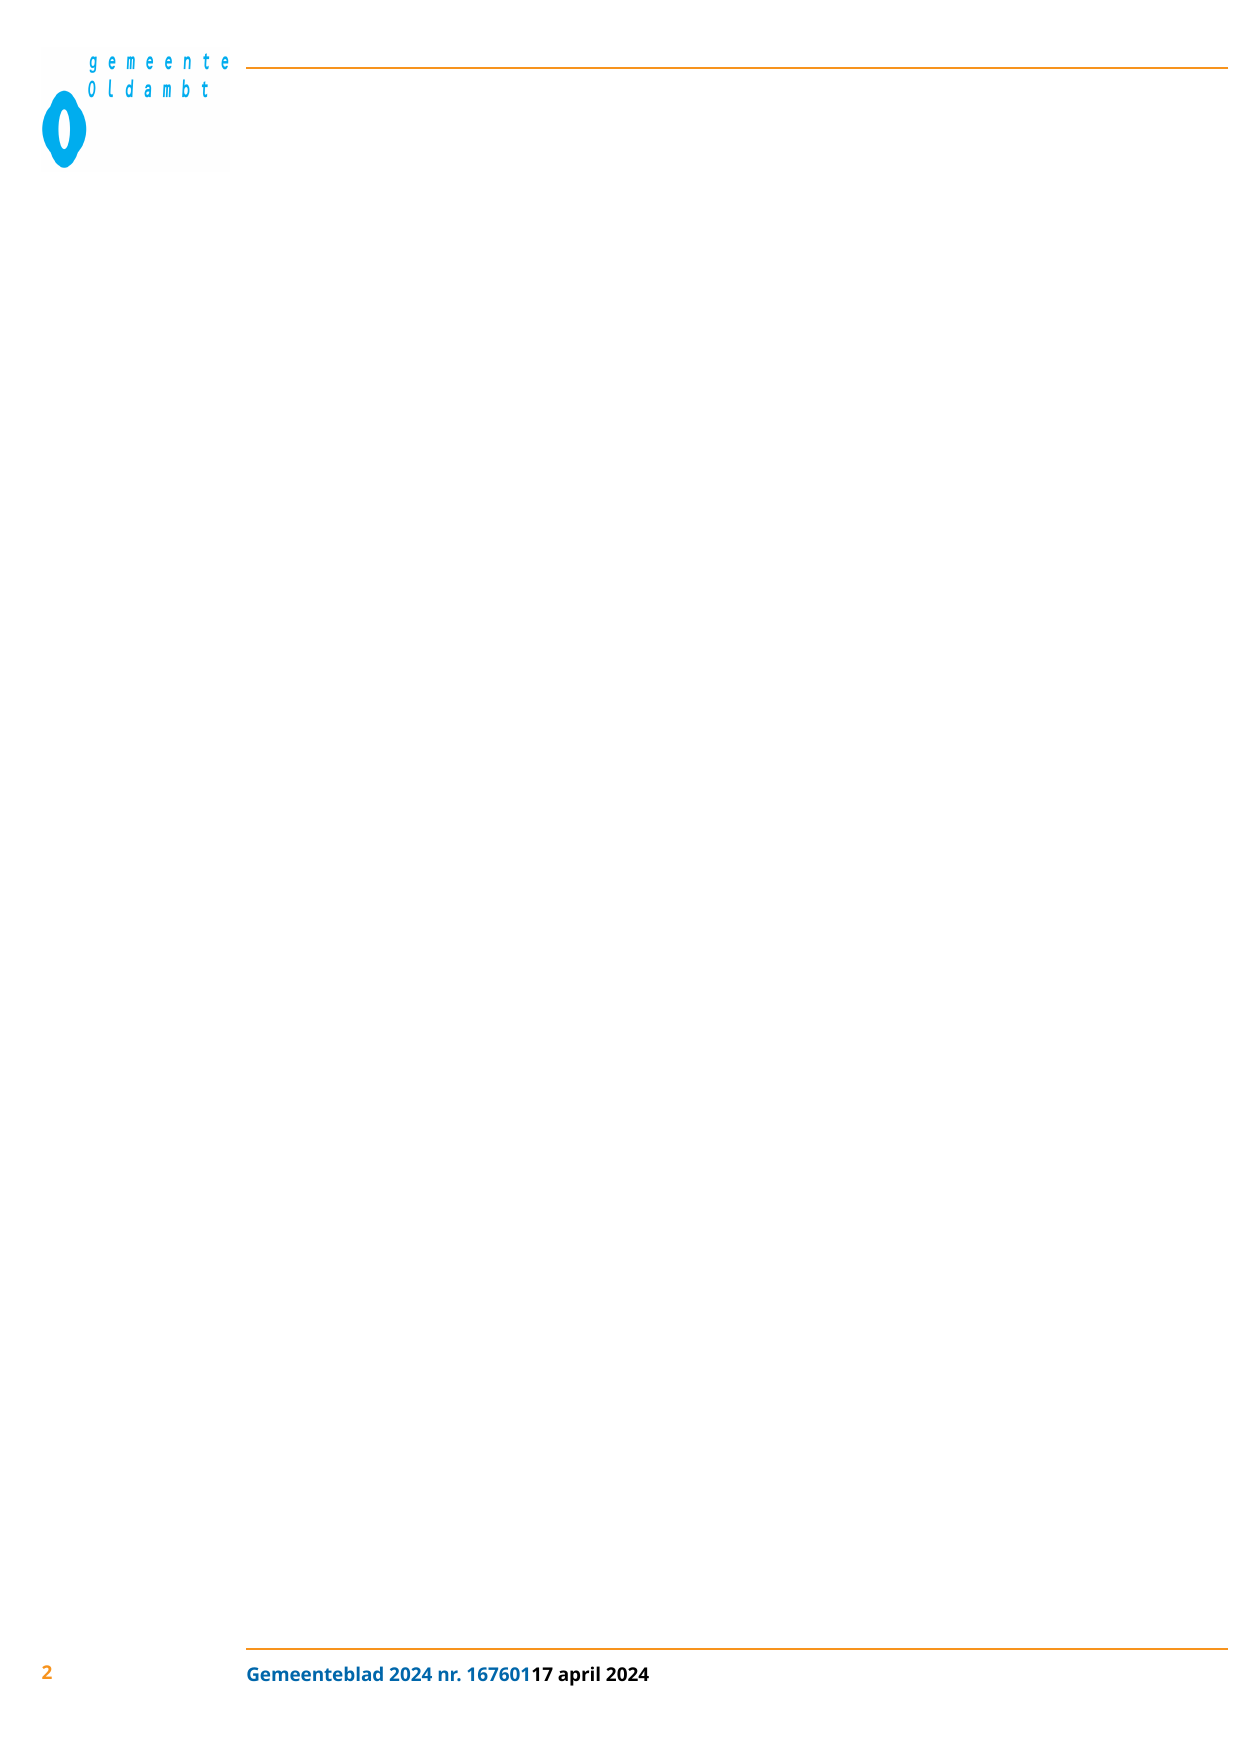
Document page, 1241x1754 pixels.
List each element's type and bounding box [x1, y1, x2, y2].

picture [41, 47, 231, 172]
